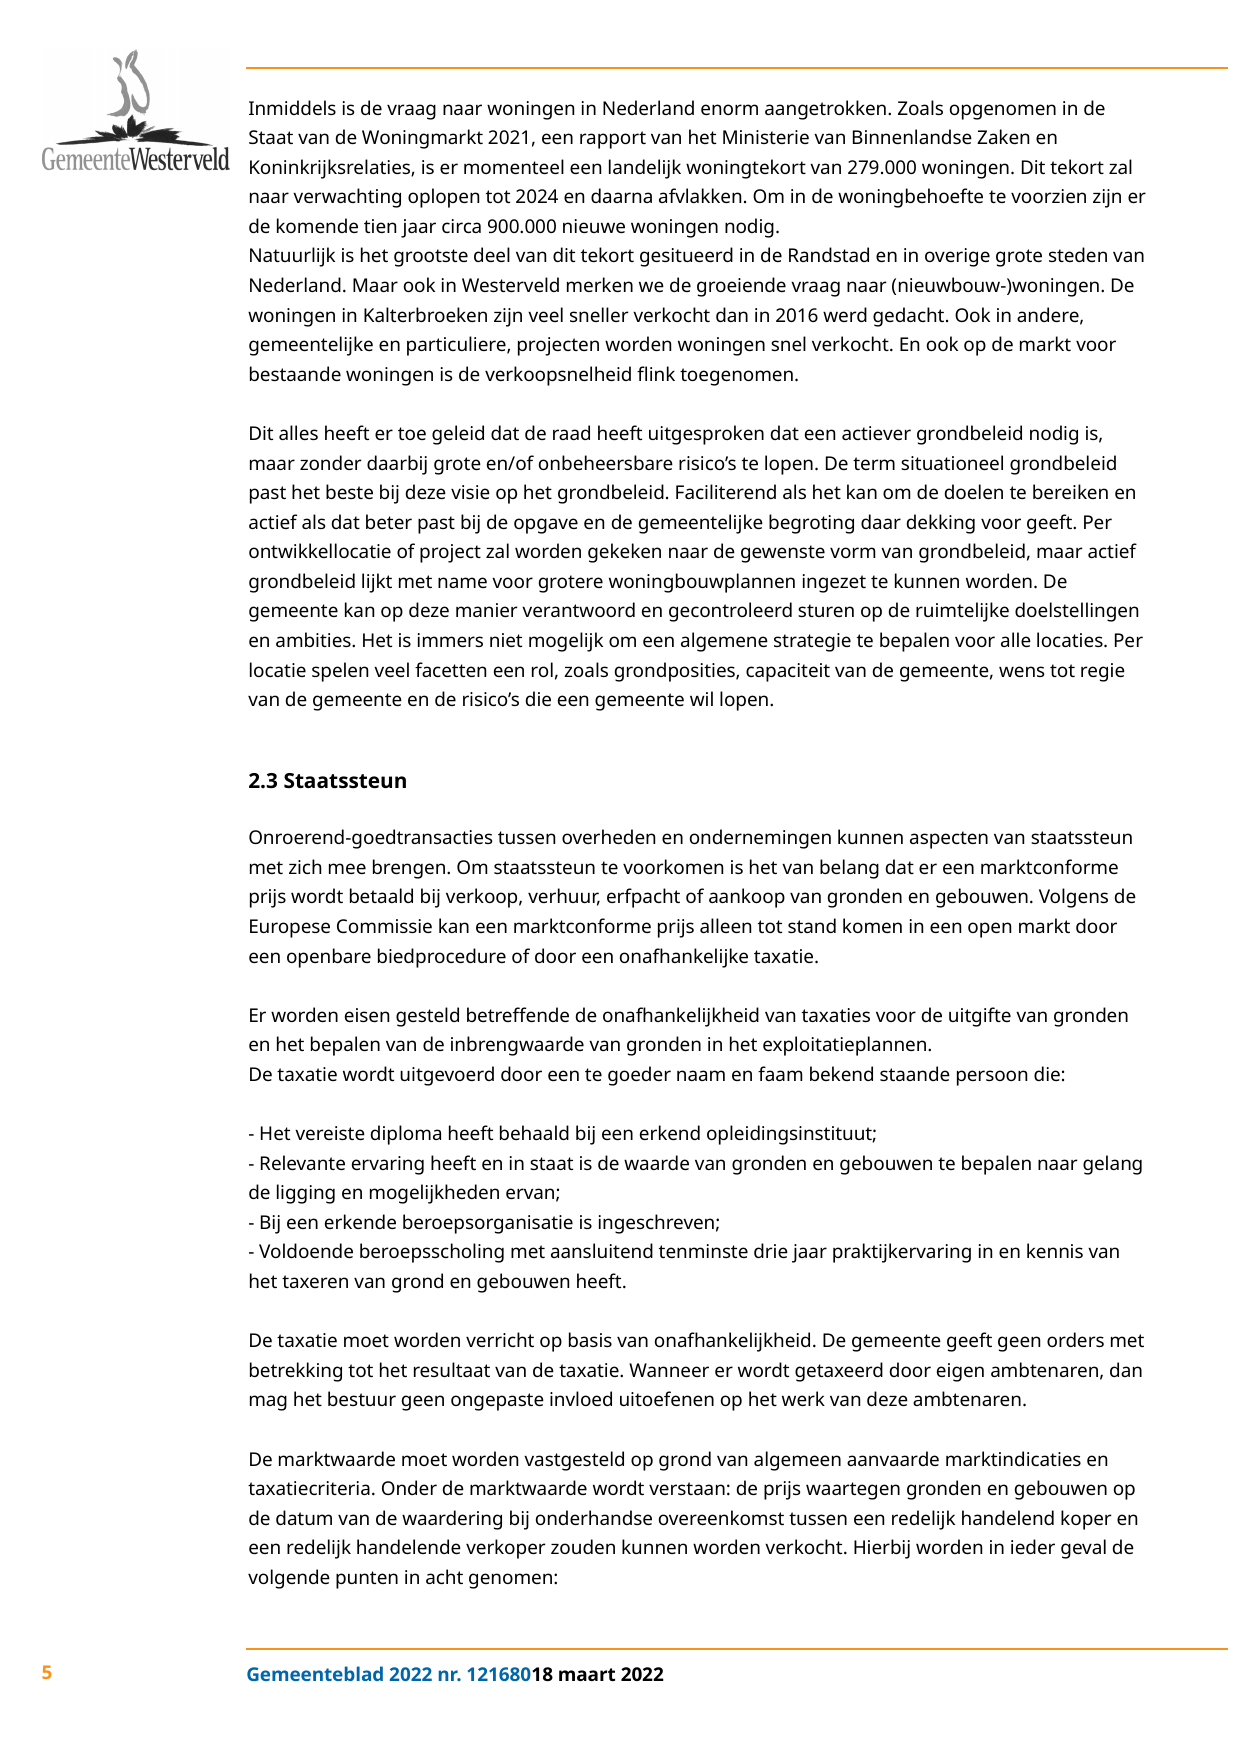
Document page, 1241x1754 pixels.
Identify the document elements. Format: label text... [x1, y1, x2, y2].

text - Bij een erkende beroepsorganisatie is ingeschreven; [248, 1209, 1152, 1235]
text 2.3 Staatssteun [248, 766, 1152, 795]
text De taxatie wordt uitgevoerd door een te goeder naam en faam bekend staande persoon die: [248, 1061, 1152, 1087]
text Dit alles heeft er toe geleid dat de raad heeft uitgesproken dat een actiever grondbeleid nodig is, maar zonder daarbij grote en/of onbeheersbare risico’s te lopen. De term situationeel grondbeleid past het beste bij deze visie op het grondbeleid. Faciliterend als het kan om de doelen te bereiken en actief als dat beter past bij de opgave en de gemeentelijke begroting daar dekking voor geeft. Per ontwikkellocatie of project zal worden gekeken naar de gewenste vorm van grondbeleid, maar actief grondbeleid lijkt met name voor grotere woningbouwplannen ingezet te kunnen worden. De gemeente kan op deze manier verantwoord en gecontroleerd sturen op de ruimtelijke doelstellingen en ambities. Het is immers niet mogelijk om een algemene strategie te bepalen voor alle locaties. Per locatie spelen veel facetten een rol, zoals grondposities, capaciteit van de gemeente, wens tot regie van de gemeente en de risico’s die een gemeente wil lopen. [248, 420, 1152, 712]
text Onroerend-goedtransacties tussen overheden en ondernemingen kunnen aspecten van staatssteun met zich mee brengen. Om staatssteun te voorkomen is het van belang dat er een marktconforme prijs wordt betaald bij verkoop, verhuur, erfpacht of aankoop van gronden en gebouwen. Volgens de Europese Commissie kan een marktconforme prijs alleen tot stand komen in een open markt door een openbare biedprocedure of door een onafhankelijke taxatie. [248, 824, 1152, 968]
text - Relevante ervaring heeft en in staat is de waarde van gronden en gebouwen te bepalen naar gelang de ligging en mogelijkheden ervan; [248, 1150, 1152, 1205]
text De taxatie moet worden verricht op basis van onafhankelijkheid. De gemeente geeft geen orders met betrekking tot het resultaat van de taxatie. Wanneer er wordt getaxeerd door eigen ambtenaren, dan mag het bestuur geen ongepaste invloed uitoefenen op het werk van deze ambtenaren. [248, 1327, 1152, 1412]
text Er worden eisen gesteld betreffende de onafhankelijkheid van taxaties voor de uitgifte van gronden en het bepalen van de inbrengwaarde van gronden in het exploitatieplannen. [248, 1002, 1152, 1057]
text Inmiddels is de vraag naar woningen in Nederland enorm aangetrokken. Zoals opgenomen in de Staat van de Woningmarkt 2021, een rapport van het Ministerie van Binnenlandse Zaken en Koninkrijksrelaties, is er momenteel een landelijk woningtekort van 279.000 woningen. Dit tekort zal naar verwachting oplopen tot 2024 en daarna afvlakken. Om in de woningbehoefte te voorzien zijn er de komende tien jaar circa 900.000 nieuwe woningen nodig. [248, 95, 1152, 239]
text Natuurlijk is het grootste deel van dit tekort gesitueerd in de Randstad en in overige grote steden van Nederland. Maar ook in Westerveld merken we de groeiende vraag naar (nieuwbouw-)woningen. De woningen in Kalterbroeken zijn veel sneller verkocht dan in 2016 werd gedacht. Ook in andere, gemeentelijke en particuliere, projecten worden woningen snel verkocht. En ook op de markt voor bestaande woningen is de verkoopsnelheid flink toegenomen. [248, 243, 1152, 387]
text - Voldoende beroepsscholing met aansluitend tenminste drie jaar praktijkervaring in en kennis van het taxeren van grond en gebouwen heeft. [248, 1239, 1152, 1294]
picture [41, 47, 231, 172]
text De marktwaarde moet worden vastgesteld op grond van algemeen aanvaarde marktindicaties en taxatiecriteria. Onder de marktwaarde wordt verstaan: de prijs waartegen gronden en gebouwen op de datum van de waardering bij onderhandse overeenkomst tussen een redelijk handelend koper en een redelijk handelende verkoper zouden kunnen worden verkocht. Hierbij worden in ieder geval de volgende punten in acht genomen: [248, 1446, 1152, 1590]
text - Het vereiste diploma heeft behaald bij een erkend opleidingsinstituut; [248, 1120, 1152, 1146]
